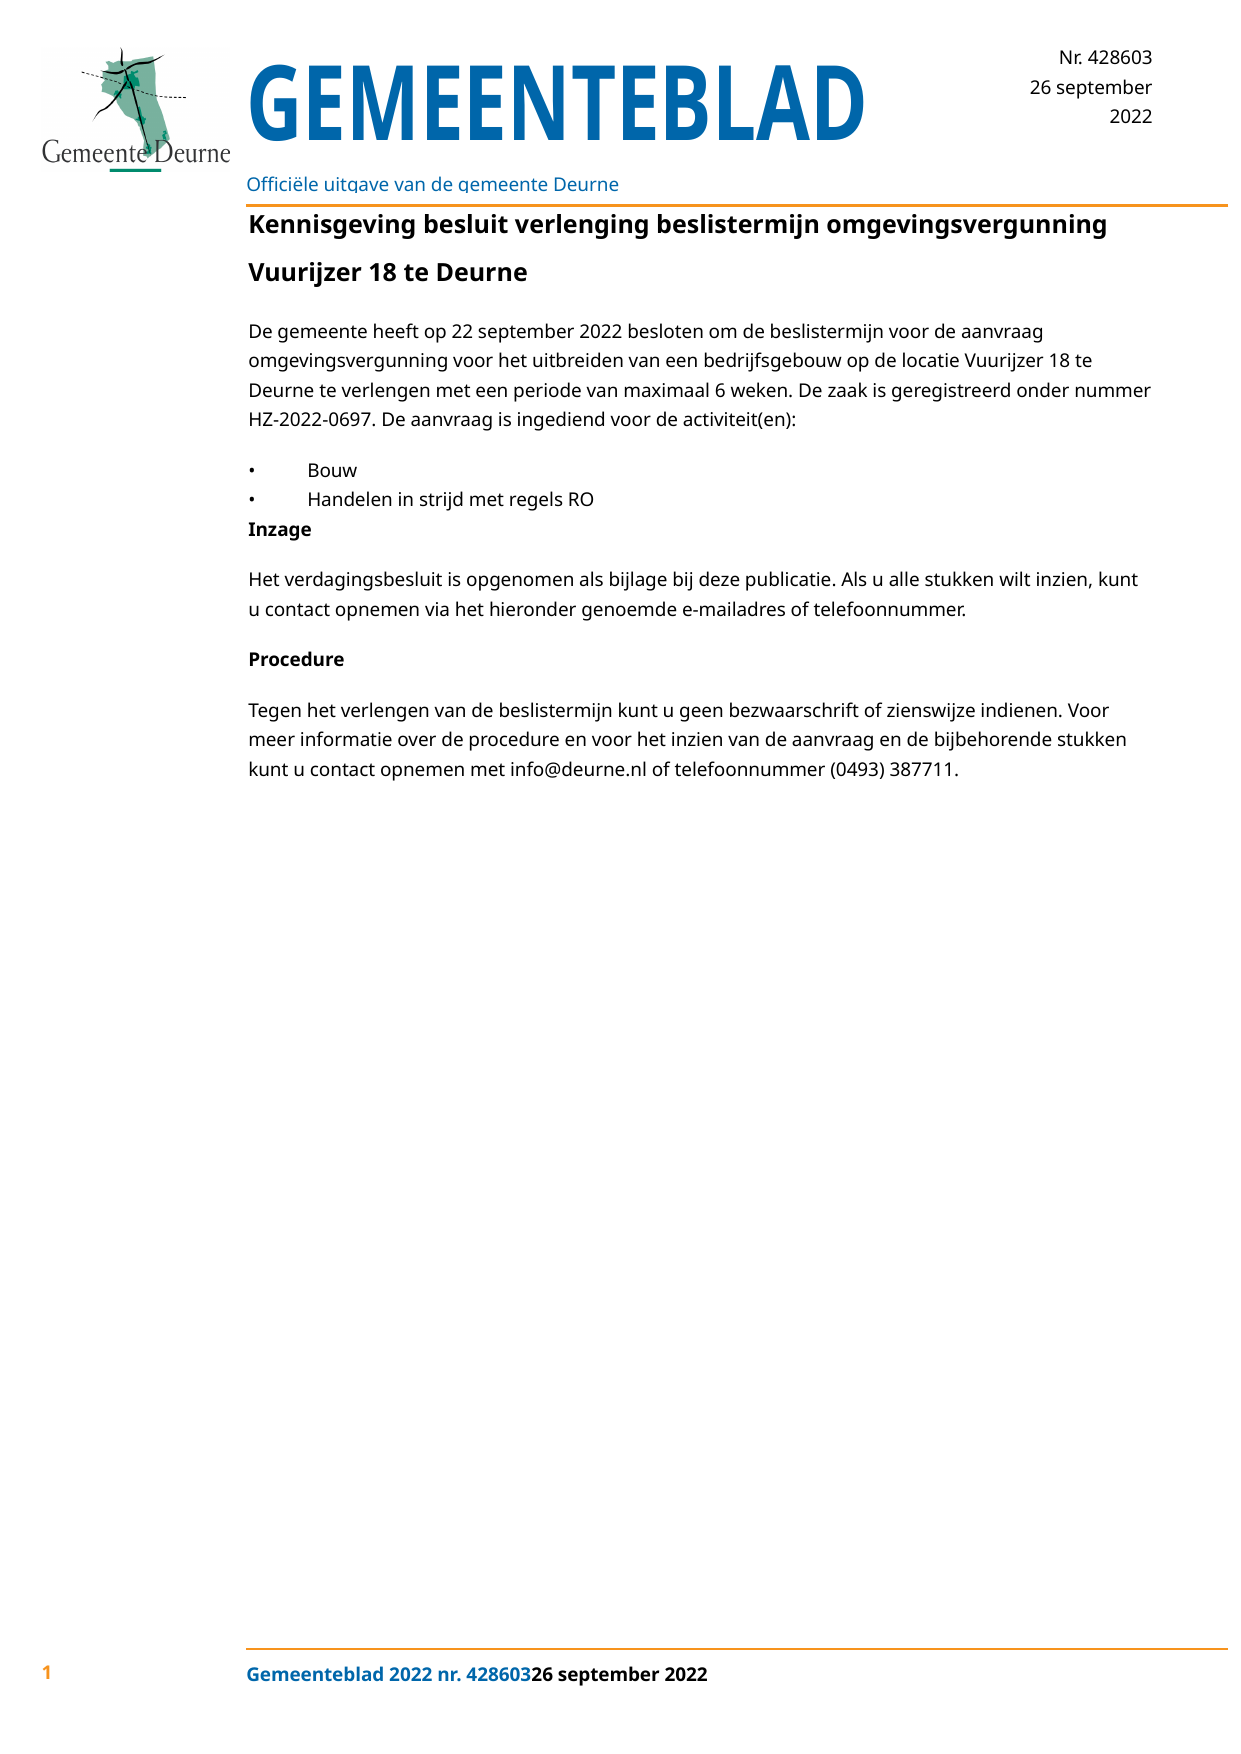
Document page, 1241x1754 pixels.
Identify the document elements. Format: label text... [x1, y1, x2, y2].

text Tegen het verlengen van de beslistermijn kunt u geen bezwaarschrift of zienswijze indienen. Voor meer informatie over de procedure en voor het inzien van de aanvraag en de bijbehorende stukken kunt u contact opnemen met info@deurne.nl of telefoonnummer (0493) 387711. [248, 697, 1152, 782]
text Procedure [248, 647, 1152, 672]
text Het verdagingsbesluit is opgenomen als bijlage bij deze publicatie. Als u alle stukken wilt inzien, kunt u contact opnemen via het hieronder genoemde e-mailadres of telefoonnummer. [248, 567, 1152, 622]
text De gemeente heeft op 22 september 2022 besloten om de beslistermijn voor de aanvraag omgevingsvergunning voor het uitbreiden van een bedrijfsgebouw op de locatie Vuurijzer 18 te Deurne te verlengen met een periode van maximaal 6 weken. De zaak is geregistreerd onder nummer HZ-2022-0697. De aanvraag is ingediend voor de activiteit(en): [248, 318, 1152, 432]
picture [41, 47, 231, 172]
list Handelen in strijd met regels RO [248, 487, 1152, 512]
list Bouw [248, 457, 1152, 483]
text Kennisgeving besluit verlenging beslistermijn omgevingsvergunning Vuurijzer 18 te Deurne [248, 207, 1152, 288]
text Inzage [248, 516, 1152, 542]
